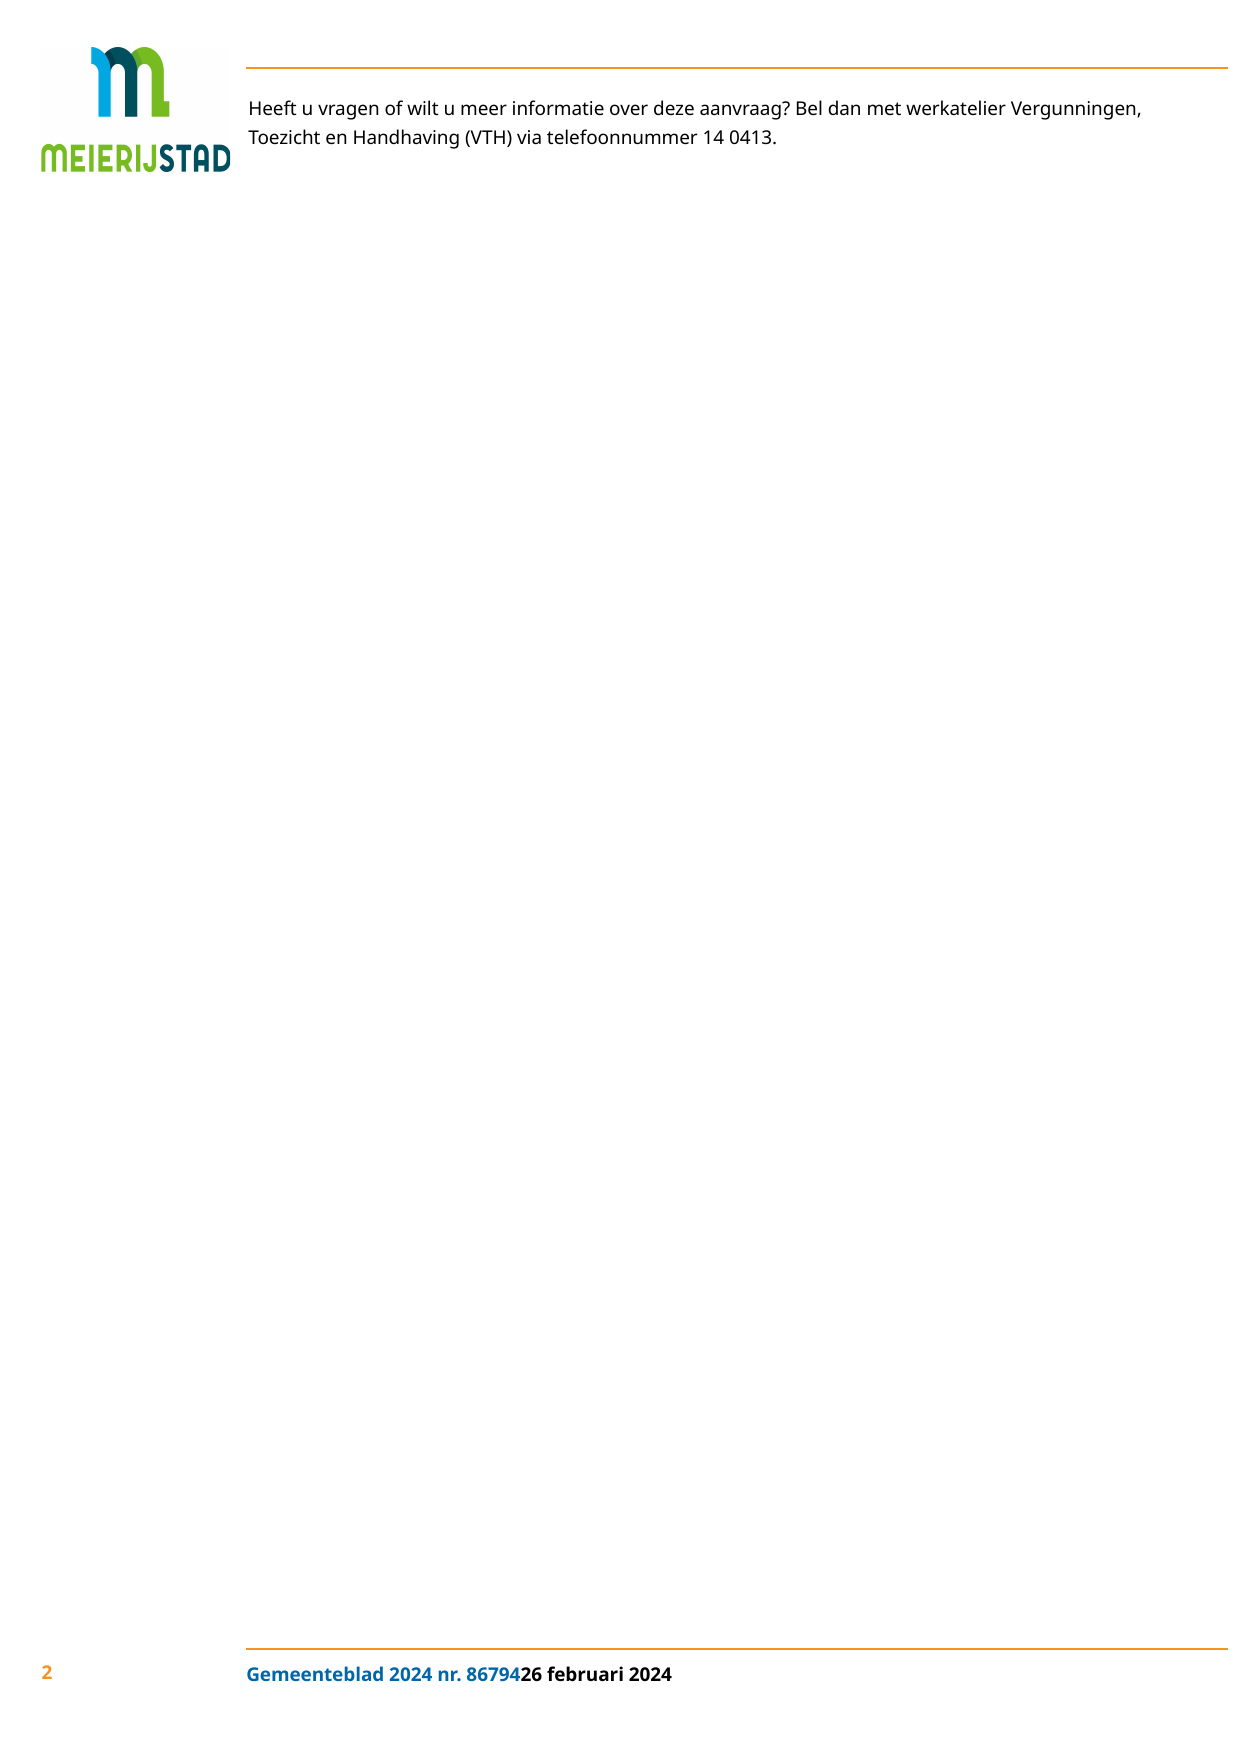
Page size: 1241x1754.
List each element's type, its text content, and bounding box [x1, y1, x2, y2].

text Heeft u vragen of wilt u meer informatie over deze aanvraag? Bel dan met werkatelier Vergunningen, Toezicht en Handhaving (VTH) via telefoonnummer 14 0413. [248, 95, 1152, 150]
picture [41, 47, 231, 172]
